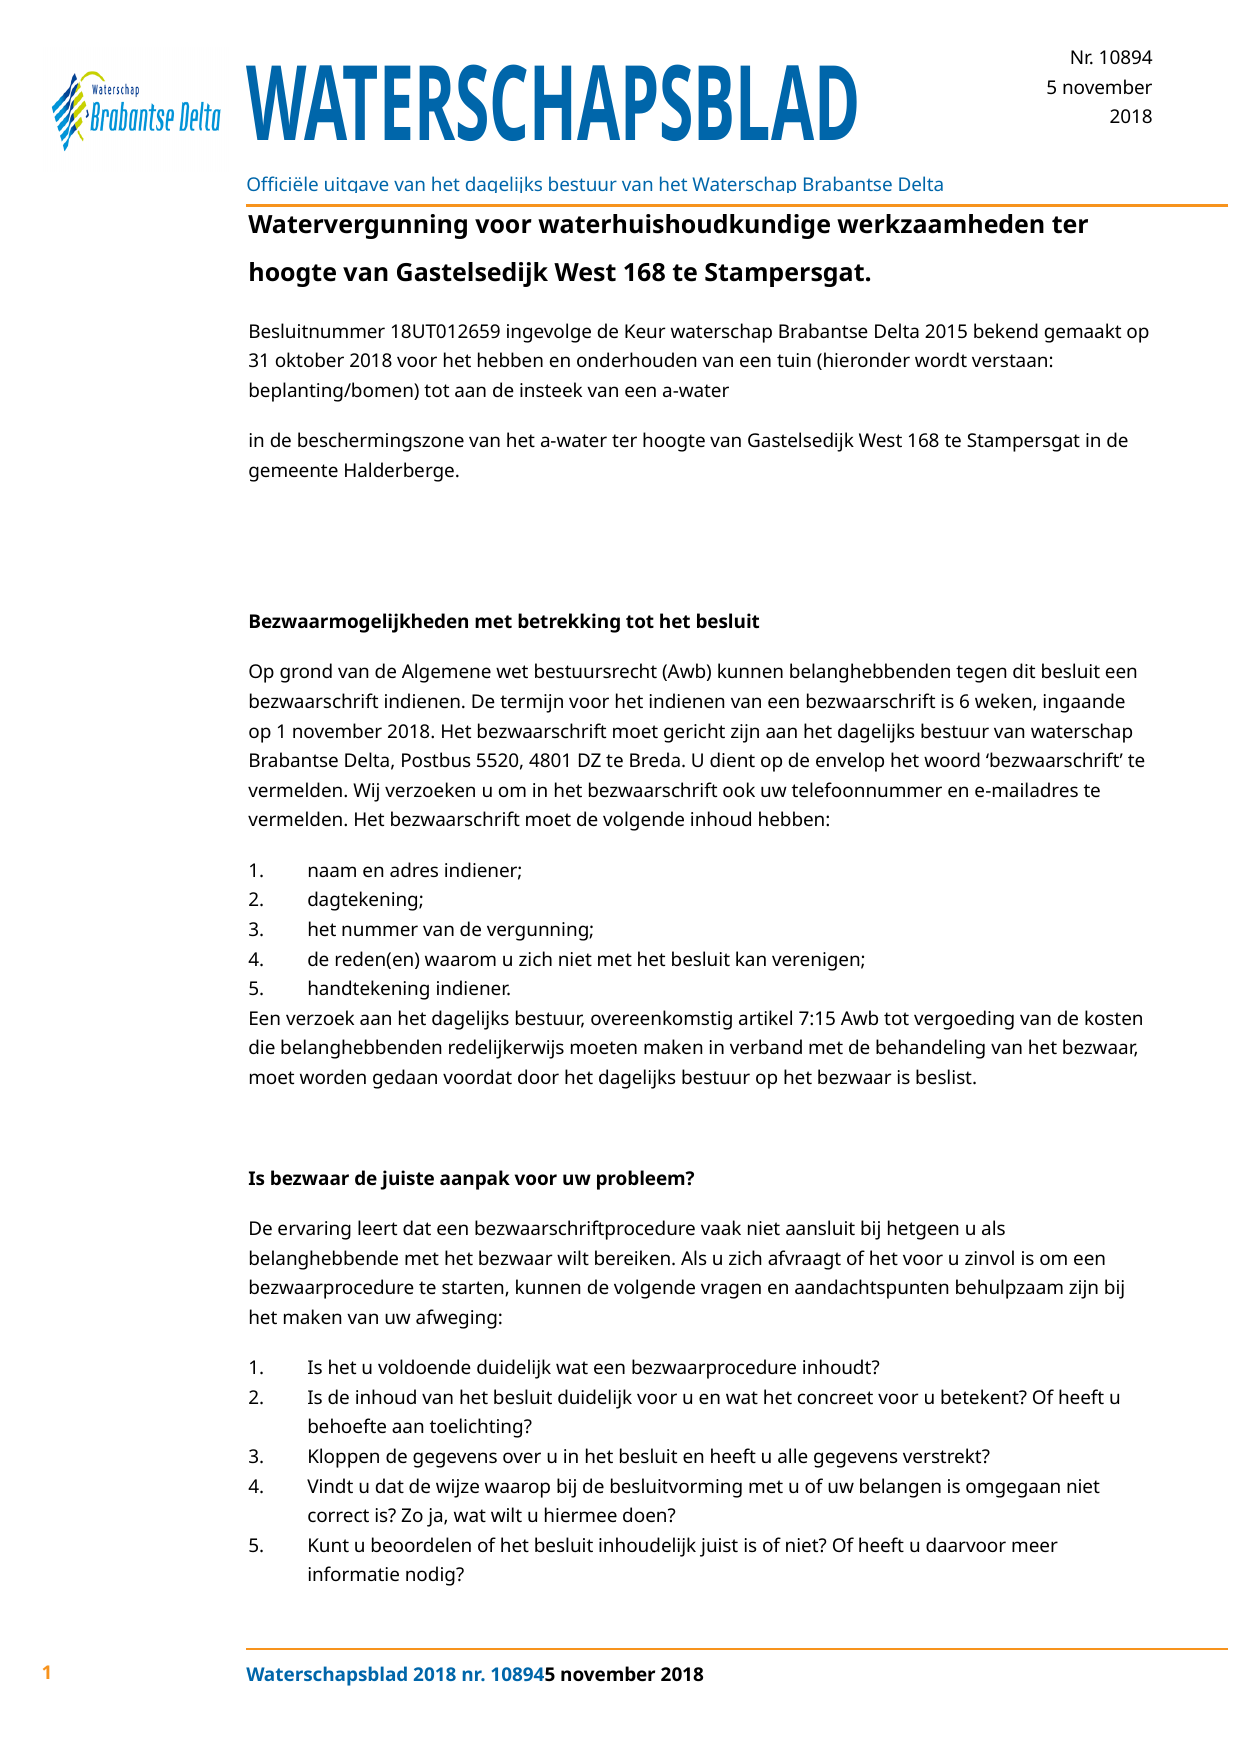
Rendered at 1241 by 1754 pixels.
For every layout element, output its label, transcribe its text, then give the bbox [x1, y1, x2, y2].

list Kunt u beoordelen of het besluit inhoudelijk juist is of niet? Of heeft u daarvoor meer informatie nodig? [248, 1532, 1152, 1587]
picture [41, 47, 231, 172]
list Is het u voldoende duidelijk wat een bezwaarprocedure inhoudt? [248, 1354, 1152, 1380]
list het nummer van de vergunning; [248, 916, 1152, 942]
text Een verzoek aan het dagelijks bestuur, overeenkomstig artikel 7:15 Awb tot vergoeding van de kosten die belanghebbenden redelijkerwijs moeten maken in verband met de behandeling van het bezwaar, moet worden gedaan voordat door het dagelijks bestuur op het bezwaar is beslist. [248, 1005, 1152, 1090]
list dagtekening; [248, 887, 1152, 912]
list naam en adres indiener; [248, 857, 1152, 883]
list Vindt u dat de wijze waarop bij de besluitvorming met u of uw belangen is omgegaan niet correct is? Zo ja, wat wilt u hiermee doen? [248, 1473, 1152, 1528]
text in de beschermingszone van het a-water ter hoogte van Gastelsedijk West 168 te Stampersgat in de gemeente Halderberge. [248, 427, 1152, 483]
list handtekening indiener. [248, 975, 1152, 1001]
list Is de inhoud van het besluit duidelijk voor u en wat het concreet voor u betekent? Of heeft u behoefte aan toelichting? [248, 1384, 1152, 1439]
text De ervaring leert dat een bezwaarschriftprocedure vaak niet aansluit bij hetgeen u als belanghebbende met het bezwaar wilt bereiken. Als u zich afvraagt of het voor u zinvol is om een bezwaarprocedure te starten, kunnen de volgende vragen en aandachtspunten behulpzaam zijn bij het maken van uw afweging: [248, 1215, 1152, 1330]
list de reden(en) waarom u zich niet met het besluit kan verenigen; [248, 946, 1152, 972]
text Op grond van de Algemene wet bestuursrecht (Awb) kunnen belanghebbenden tegen dit besluit een bezwaarschrift indienen. De termijn voor het indienen van een bezwaarschrift is 6 weken, ingaande op 1 november 2018. Het bezwaarschrift moet gericht zijn aan het dagelijks bestuur van waterschap Brabantse Delta, Postbus 5520, 4801 DZ te Breda. U dient op de envelop het woord ‘bezwaarschrift’ te vermelden. Wij verzoeken u om in het bezwaarschrift ook uw telefoonnummer en e‑mailadres te vermelden. Het bezwaarschrift moet de volgende inhoud hebben: [248, 659, 1152, 832]
text Besluitnummer 18UT012659 ingevolge de Keur waterschap Brabantse Delta 2015 bekend gemaakt op 31 oktober 2018 voor het hebben en onderhouden van een tuin (hieronder wordt verstaan: beplanting/bomen) tot aan de insteek van een a-water [248, 318, 1152, 403]
text Is bezwaar de juiste aanpak voor uw probleem? [248, 1165, 1152, 1191]
text Bezwaarmogelijkheden met betrekking tot het besluit [248, 608, 1152, 634]
list Kloppen de gegevens over u in het besluit en heeft u alle gegevens verstrekt? [248, 1443, 1152, 1469]
text Watervergunning voor waterhuishoudkundige werkzaamheden ter hoogte van Gastelsedijk West 168 te Stampersgat. [248, 207, 1152, 288]
